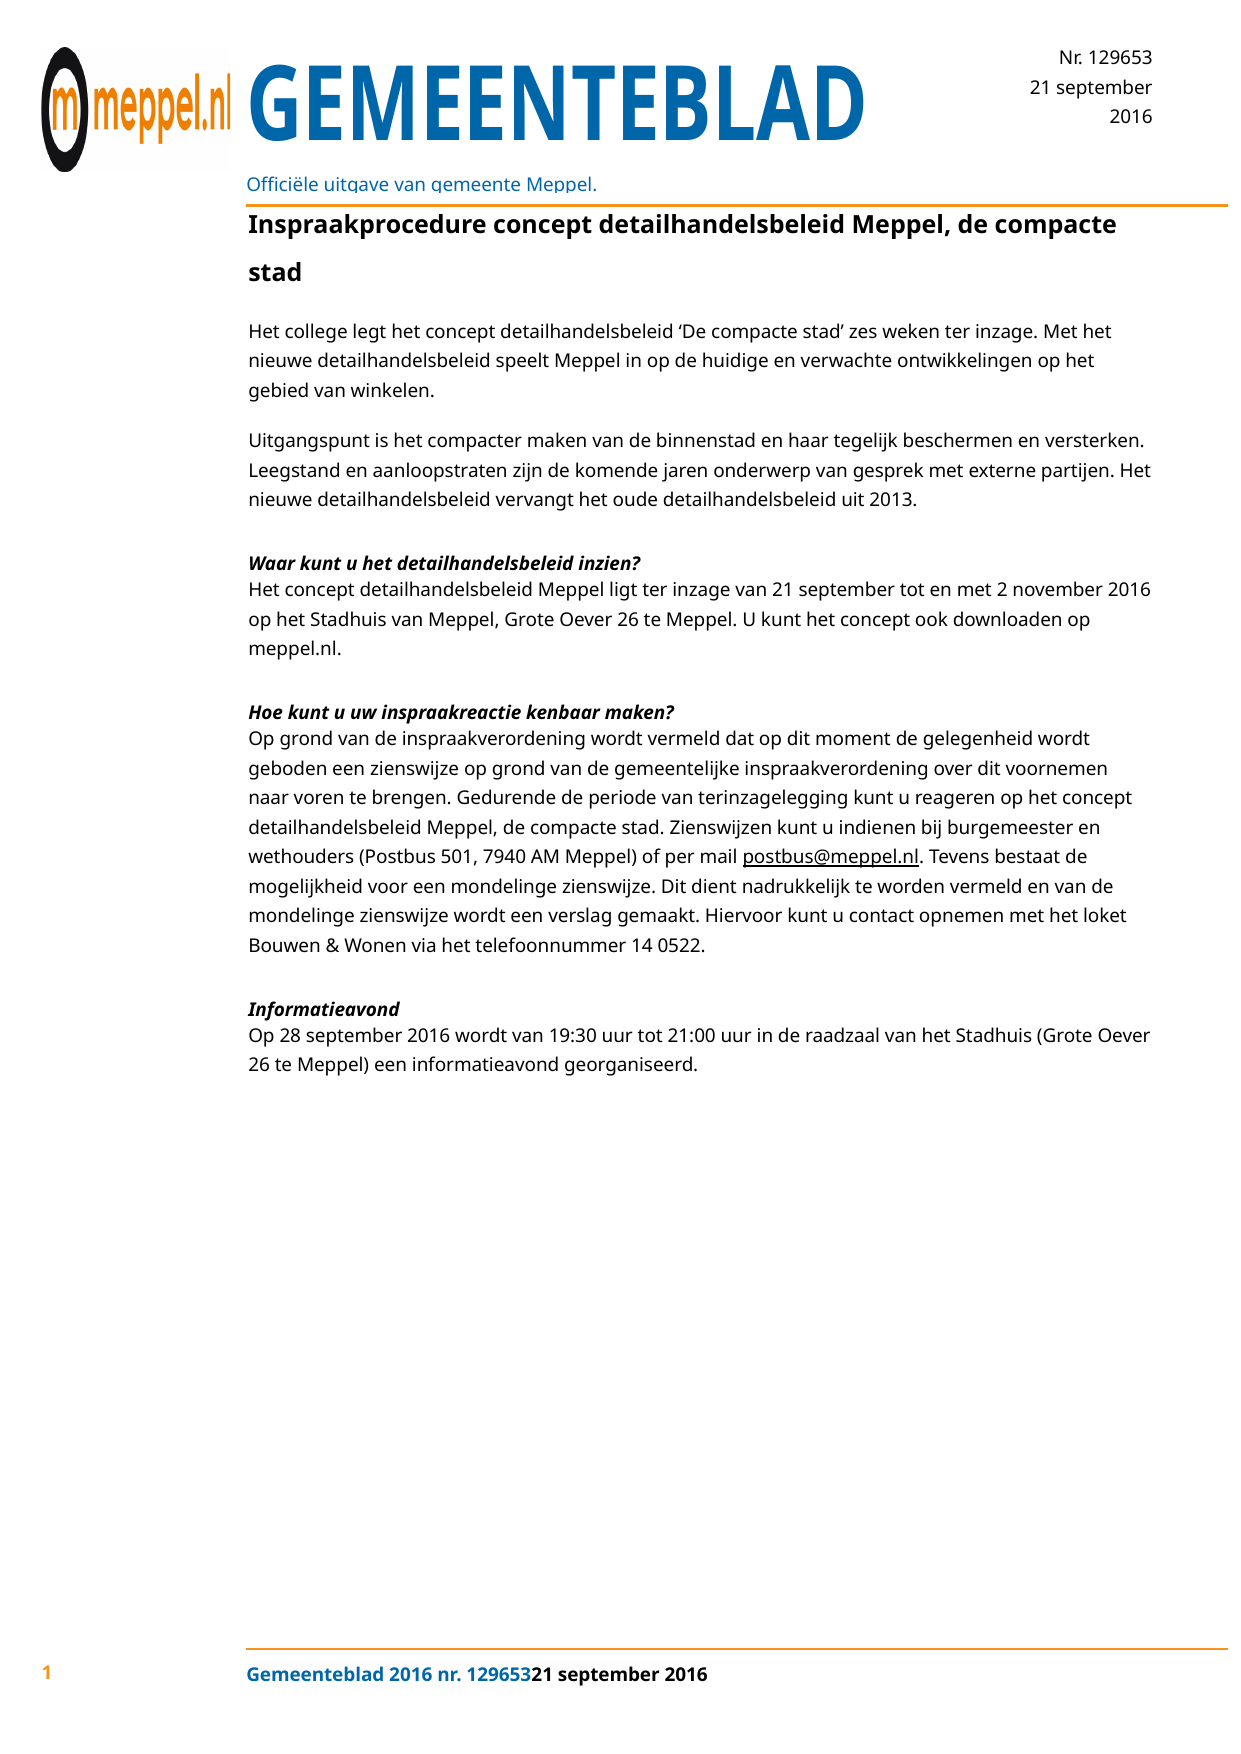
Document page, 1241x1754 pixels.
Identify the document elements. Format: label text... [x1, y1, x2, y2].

text Het college legt het concept detailhandelsbeleid ‘De compacte stad’ zes weken ter inzage. Met het nieuwe detailhandelsbeleid speelt Meppel in op de huidige en verwachte ontwikkelingen op het gebied van winkelen. [248, 318, 1152, 403]
text Uitgangspunt is het compacter maken van de binnenstad en haar tegelijk beschermen en versterken. Leegstand en aanloopstraten zijn de komende jaren onderwerp van gesprek met externe partijen. Het nieuwe detailhandelsbeleid vervangt het oude detailhandelsbeleid uit 2013. [248, 427, 1152, 512]
picture [41, 47, 231, 172]
text Op 28 september 2016 wordt van 19:30 uur tot 21:00 uur in de raadzaal van het Stadhuis (Grote Oever 26 te Meppel) een informatieavond georganiseerd. [248, 1022, 1152, 1077]
text Het concept detailhandelsbeleid Meppel ligt ter inzage van 21 september tot en met 2 november 2016 op het Stadhuis van Meppel, Grote Oever 26 te Meppel. U kunt het concept ook downloaden op meppel.nl. [248, 576, 1152, 661]
text Informatieavond [248, 996, 1152, 1022]
text Waar kunt u het detailhandelsbeleid inzien? [248, 551, 1152, 576]
text Hoe kunt u uw inspraakreactie kenbaar maken? [248, 699, 1152, 725]
text Op grond van de inspraakverordening wordt vermeld dat op dit moment de gelegenheid wordt geboden een zienswijze op grond van de gemeentelijke inspraakverordening over dit voornemen naar voren te brengen. Gedurende de periode van terinzagelegging kunt u reageren op het concept detailhandelsbeleid Meppel, de compacte stad. Zienswijzen kunt u indienen bij burgemeester en wethouders (Postbus 501, 7940 AM Meppel) of per mail postbus@meppel.nl. Tevens bestaat de mogelijkheid voor een mondelinge zienswijze. Dit dient nadrukkelijk te worden vermeld en van de mondelinge zienswijze wordt een verslag gemaakt. Hiervoor kunt u contact opnemen met het loket Bouwen & Wonen via het telefoonnummer 14 0522. [248, 725, 1152, 958]
text Inspraakprocedure concept detailhandelsbeleid Meppel, de compacte stad [248, 207, 1152, 288]
